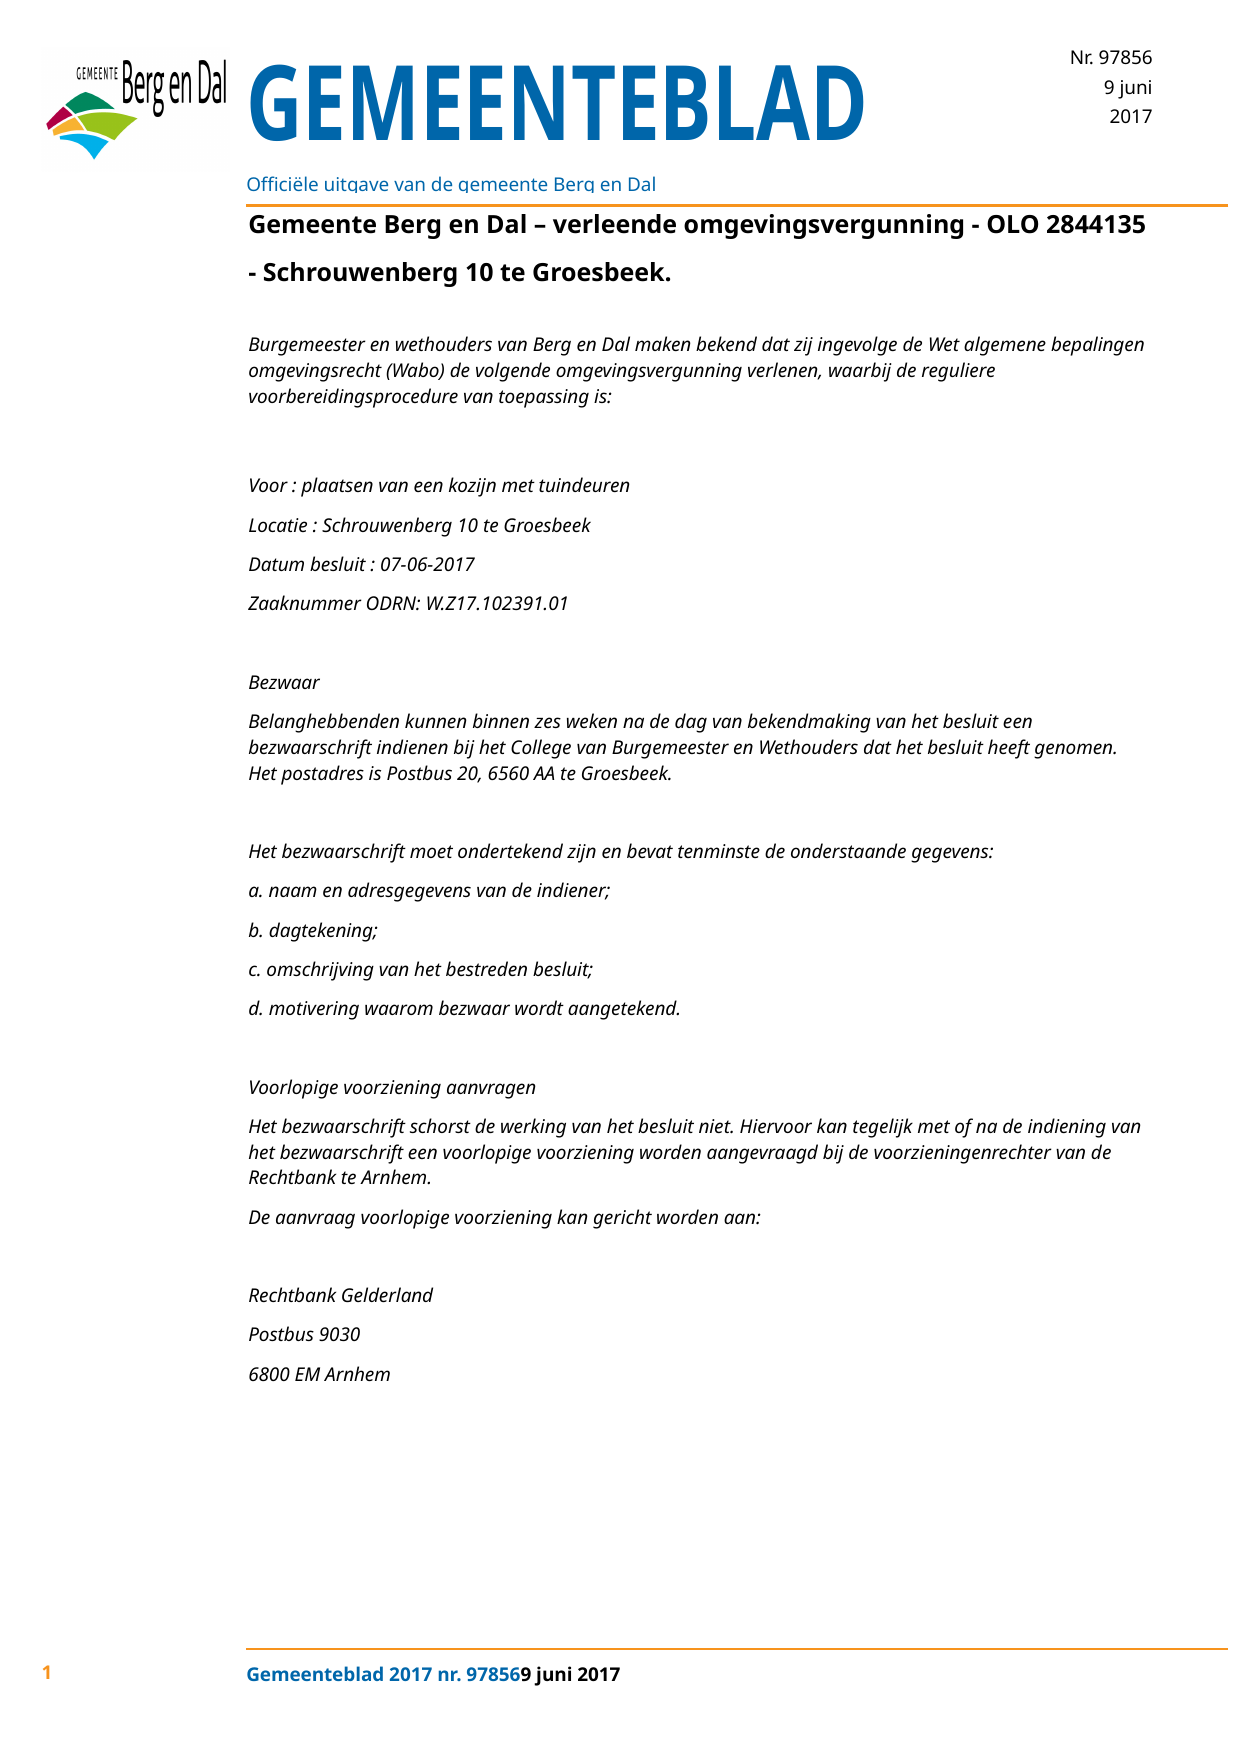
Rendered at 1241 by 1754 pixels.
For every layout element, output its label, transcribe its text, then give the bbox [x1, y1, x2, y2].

picture [41, 47, 231, 172]
text 6800 EM Arnhem [248, 1361, 1152, 1387]
text De aanvraag voorlopige voorziening kan gericht worden aan: [248, 1204, 1152, 1229]
text a. naam en adresgegevens van de indiener; [248, 877, 1152, 903]
text Postbus 9030 [248, 1322, 1152, 1347]
text Locatie : Schrouwenberg 10 te Groesbeek [248, 512, 1152, 538]
text Rechtbank Gelderland [248, 1282, 1152, 1308]
text Bezwaar [248, 669, 1152, 695]
text Voor : plaatsen van een kozijn met tuindeuren [248, 473, 1152, 498]
text b. dagtekening; [248, 917, 1152, 942]
text d. motivering waarom bezwaar wordt aangetekend. [248, 995, 1152, 1021]
text Gemeente Berg en Dal – verleende omgevingsvergunning - OLO 2844135 - Schrouwenberg 10 te Groesbeek. [248, 207, 1152, 288]
text Het bezwaarschrift schorst de werking van het besluit niet. Hiervoor kan tegelijk met of na de indiening van het bezwaarschrift een voorlopige voorziening worden aangevraagd bij de voorzieningenrechter van de Rechtbank te Arnhem. [248, 1113, 1152, 1190]
text Datum besluit : 07-06-2017 [248, 551, 1152, 577]
text Belanghebbenden kunnen binnen zes weken na de dag van bekendmaking van het besluit een bezwaarschrift indienen bij het College van Burgemeester en Wethouders dat het besluit heeft genomen. Het postadres is Postbus 20, 6560 AA te Groesbeek. [248, 708, 1152, 785]
text c. omschrijving van het bestreden besluit; [248, 956, 1152, 982]
text Burgemeester en wethouders van Berg en Dal maken bekend dat zij ingevolge de Wet algemene bepalingen omgevingsrecht (Wabo) de volgende omgevingsvergunning verlenen, waarbij de reguliere voorbereidingsprocedure van toepassing is: [248, 331, 1152, 409]
text Voorlopige voorziening aanvragen [248, 1074, 1152, 1099]
text Het bezwaarschrift moet ondertekend zijn en bevat tenminste de onderstaande gegevens: [248, 838, 1152, 864]
text Zaaknummer ODRN: W.Z17.102391.01 [248, 590, 1152, 616]
